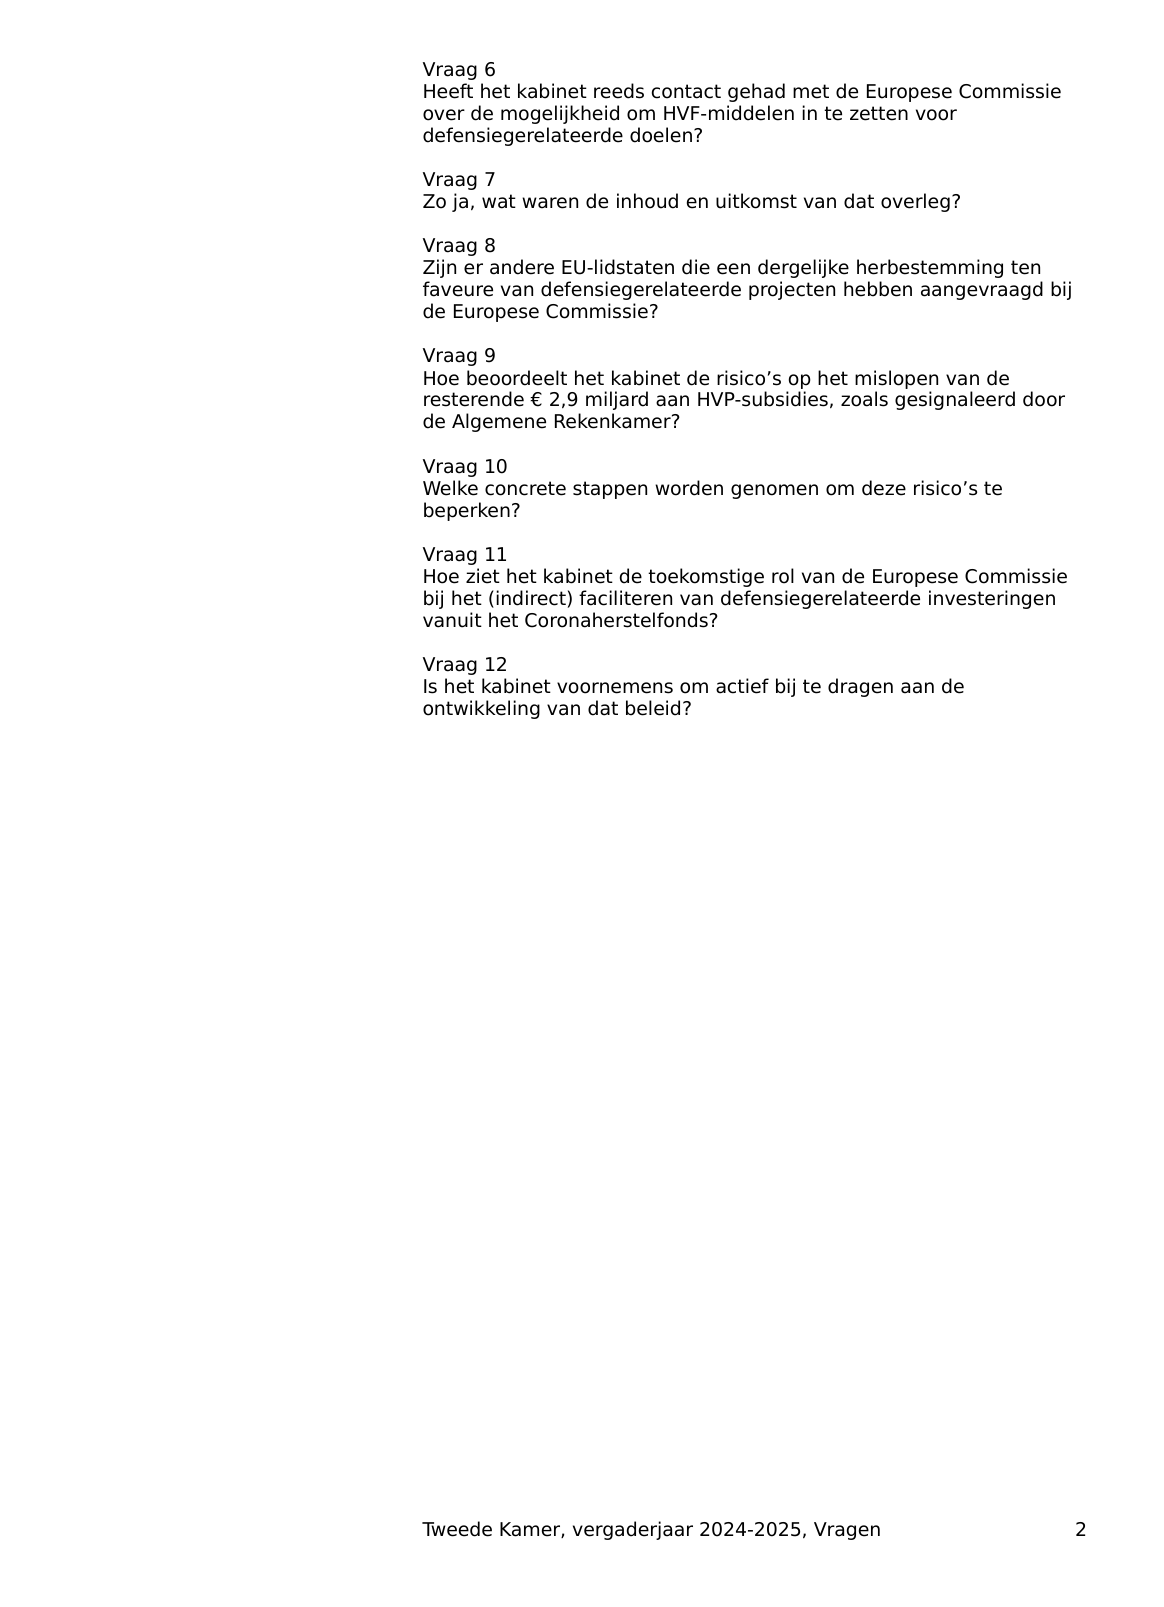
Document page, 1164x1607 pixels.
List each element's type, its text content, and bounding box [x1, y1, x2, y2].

text Vraag 12 [422, 654, 1087, 676]
text Welke concrete stappen worden genomen om deze risico’s te beperken? [422, 477, 1087, 521]
text Vraag 8 [422, 235, 1087, 257]
text Vraag 7 [422, 169, 1087, 191]
text Vraag 10 [422, 456, 1087, 477]
text Hoe ziet het kabinet de toekomstige rol van de Europese Commissie bij het (indirect) faciliteren van defensiegerelateerde investeringen vanuit het Coronaherstelfonds? [422, 566, 1087, 632]
text Vraag 9 [422, 345, 1087, 367]
text Vraag 6 [422, 59, 1087, 81]
text Zo ja, wat waren de inhoud en uitkomst van dat overleg? [422, 191, 1087, 213]
text Hoe beoordeelt het kabinet de risico’s op het mislopen van de resterende € 2,9 miljard aan HVP-subsidies, zoals gesignaleerd door de Algemene Rekenkamer? [422, 367, 1087, 433]
text Heeft het kabinet reeds contact gehad met de Europese Commissie over de mogelijkheid om HVF-middelen in te zetten voor defensiegerelateerde doelen? [422, 81, 1087, 147]
text Is het kabinet voornemens om actief bij te dragen aan de ontwikkeling van dat beleid? [422, 676, 1087, 720]
text Zijn er andere EU-lidstaten die een dergelijke herbestemming ten faveure van defensiegerelateerde projecten hebben aangevraagd bij de Europese Commissie? [422, 257, 1087, 323]
text Vraag 11 [422, 544, 1087, 566]
